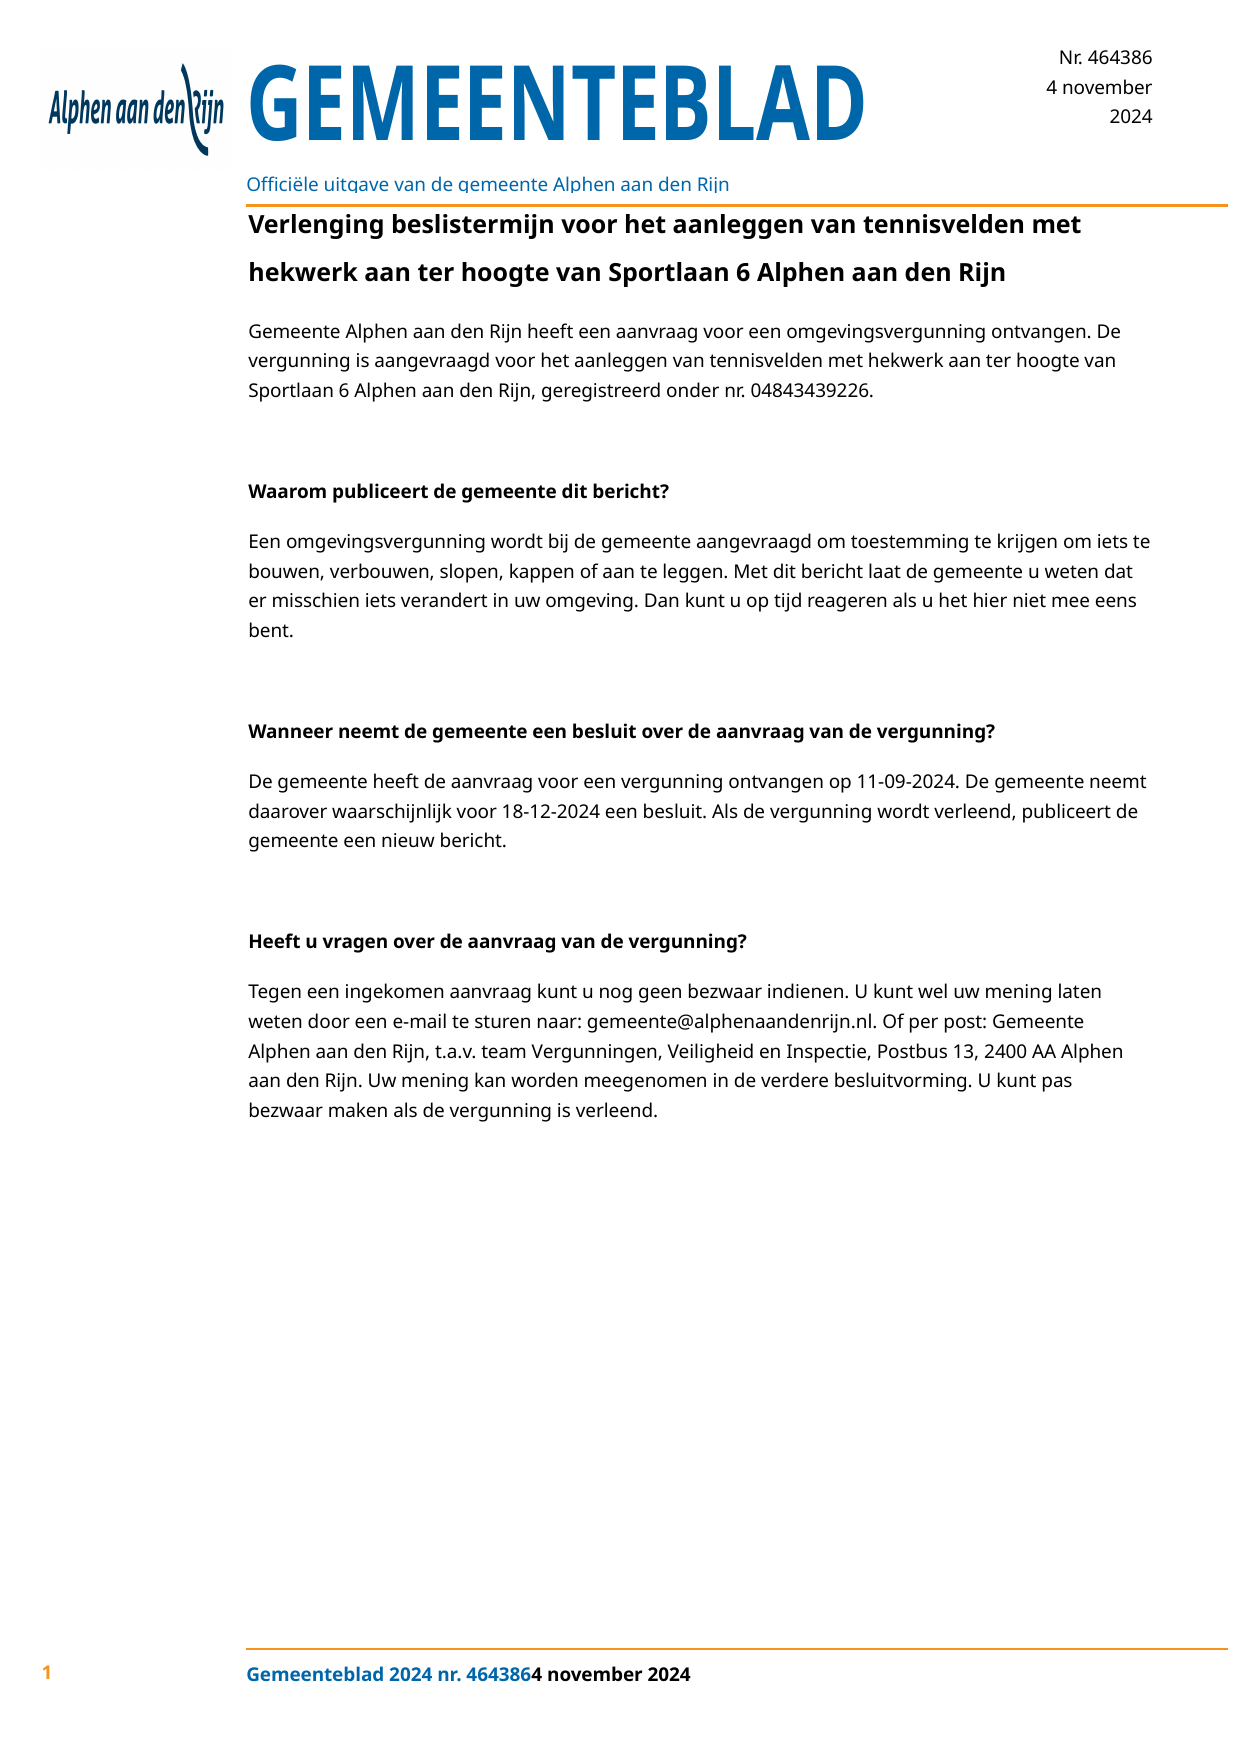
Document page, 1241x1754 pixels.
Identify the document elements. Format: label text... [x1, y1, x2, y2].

text Een omgevingsvergunning wordt bij de gemeente aangevraagd om toestemming te krijgen om iets te bouwen, verbouwen, slopen, kappen of aan te leggen. Met dit bericht laat de gemeente u weten dat er misschien iets verandert in uw omgeving. Dan kunt u op tijd reageren als u het hier niet mee eens bent. [248, 528, 1152, 643]
picture [41, 47, 231, 172]
text Gemeente Alphen aan den Rijn heeft een aanvraag voor een omgevingsvergunning ontvangen. De vergunning is aangevraagd voor het aanleggen van tennisvelden met hekwerk aan ter hoogte van Sportlaan 6 Alphen aan den Rijn, geregistreerd onder nr. 04843439226. [248, 318, 1152, 403]
text Wanneer neemt de gemeente een besluit over de aanvraag van de vergunning? [248, 718, 1152, 744]
text Waarom publiceert de gemeente dit bericht? [248, 478, 1152, 504]
text Heeft u vragen over de aanvraag van de vergunning? [248, 928, 1152, 954]
text Verlenging beslistermijn voor het aanleggen van tennisvelden met hekwerk aan ter hoogte van Sportlaan 6 Alphen aan den Rijn [248, 207, 1152, 288]
text De gemeente heeft de aanvraag voor een vergunning ontvangen op 11-09-2024. De gemeente neemt daarover waarschijnlijk voor 18-12-2024 een besluit. Als de vergunning wordt verleend, publiceert de gemeente een nieuw bericht. [248, 768, 1152, 853]
text Tegen een ingekomen aanvraag kunt u nog geen bezwaar indienen. U kunt wel uw mening laten weten door een e-mail te sturen naar: gemeente@alphenaandenrijn.nl. Of per post: Gemeente Alphen aan den Rijn, t.a.v. team Vergunningen, Veiligheid en Inspectie, Postbus 13, 2400 AA Alphen aan den Rijn. Uw mening kan worden meegenomen in de verdere besluitvorming. U kunt pas bezwaar maken als de vergunning is verleend. [248, 979, 1152, 1123]
